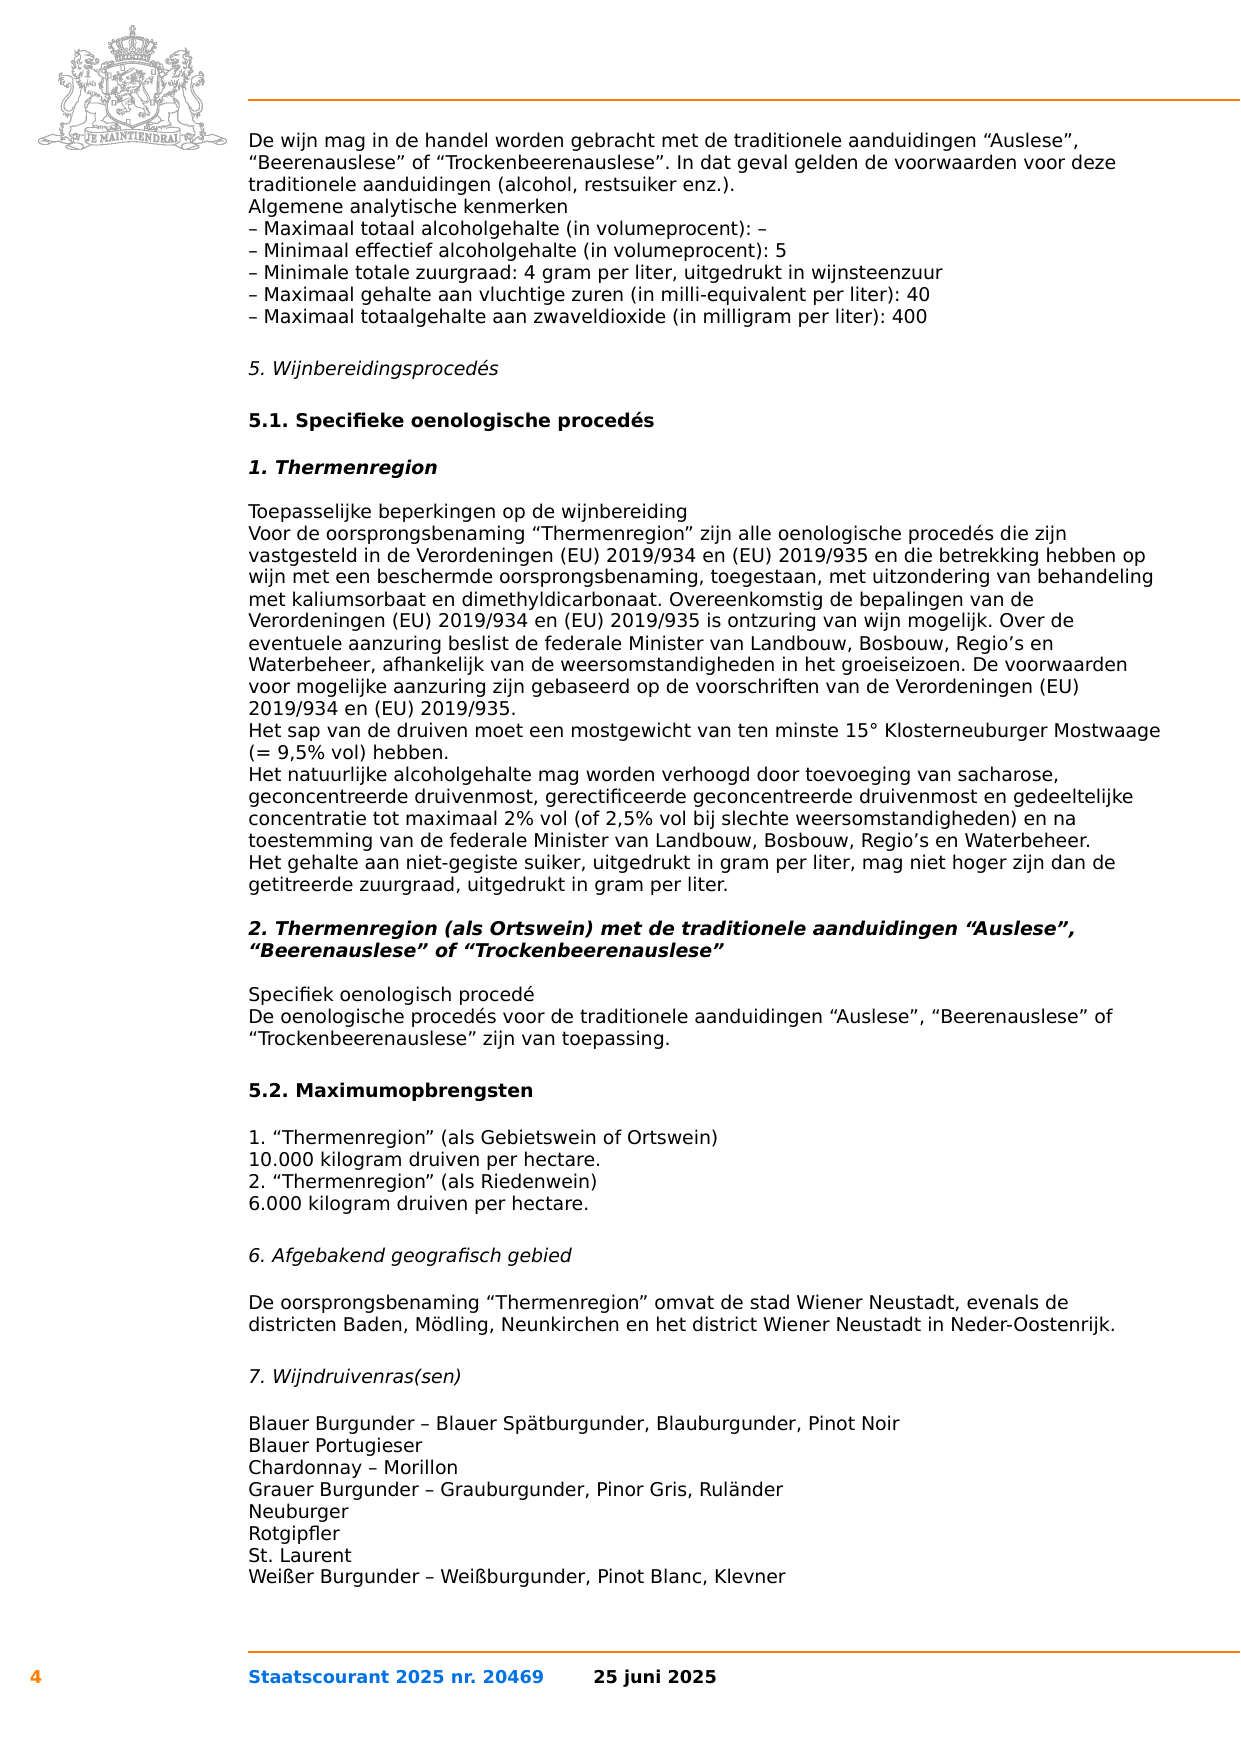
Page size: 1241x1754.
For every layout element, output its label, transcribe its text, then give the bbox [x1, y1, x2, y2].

subtitle 6. Afgebakend geografisch gebied [248, 1245, 1163, 1267]
picture [38, 25, 227, 150]
text 6.000 kilogram druiven per hectare. [248, 1193, 1163, 1215]
text Het sap van de druiven moet een mostgewicht van ten minste 15° Klosterneuburger Mostwaage (= 9,5% vol) hebben. [248, 720, 1163, 764]
text Chardonnay – Morillon [248, 1457, 1163, 1478]
text De wijn mag in de handel worden gebracht met de traditionele aanduidingen “Auslese”, “Beerenauslese” of “Trockenbeerenauslese”. In dat geval gelden de voorwaarden voor deze traditionele aanduidingen (alcohol, restsuiker enz.). [248, 130, 1163, 196]
text De oorsprongsbenaming “Thermenregion” omvat de stad Wiener Neustadt, evenals de districten Baden, Mödling, Neunkirchen en het district Wiener Neustadt in Neder-Oostenrijk. [248, 1292, 1163, 1336]
subtitle 5.2. Maximumopbrengsten [248, 1080, 1163, 1102]
text Algemene analytische kenmerken [248, 196, 1163, 218]
text De oenologische procedés voor de traditionele aanduidingen “Auslese”, “Beerenauslese” of “Trockenbeerenauslese” zijn van toepassing. [248, 1006, 1163, 1050]
text Voor de oorsprongsbenaming “Thermenregion” zijn alle oenologische procedés die zijn vastgesteld in de Verordeningen (EU) 2019/934 en (EU) 2019/935 en die betrekking hebben op wijn met een beschermde oorsprongsbenaming, toegestaan, met uitzondering van behandeling met kaliumsorbaat en dimethyldicarbonaat. Overeenkomstig de bepalingen van de Verordeningen (EU) 2019/934 en (EU) 2019/935 is ontzuring van wijn mogelijk. Over de eventuele aanzuring beslist de federale Minister van Landbouw, Bosbouw, Regio’s en Waterbeheer, afhankelijk van de weersomstandigheden in het groeiseizoen. De voorwaarden voor mogelijke aanzuring zijn gebaseerd op de voorschriften van de Verordeningen (EU) 2019/934 en (EU) 2019/935. [248, 522, 1163, 720]
text Rotgipfler [248, 1522, 1163, 1544]
text Specifiek oenologisch procedé [248, 984, 1163, 1006]
text – Maximaal totaalgehalte aan zwaveldioxide (in milligram per liter): 400 [248, 306, 1163, 328]
text – Maximaal totaal alcoholgehalte (in volumeprocent): – [248, 218, 1163, 240]
text – Minimale totale zuurgraad: 4 gram per liter, uitgedrukt in wijnsteenzuur [248, 262, 1163, 284]
subtitle 2. Thermenregion (als Ortswein) met de traditionele aanduidingen “Auslese”, “Beerenauslese” of “Trockenbeerenauslese” [248, 918, 1163, 962]
subtitle 5. Wijnbereidingsprocedés [248, 358, 1163, 380]
subtitle 5.1. Specifieke oenologische procedés [248, 410, 1163, 432]
text Blauer Burgunder – Blauer Spätburgunder, Blauburgunder, Pinot Noir [248, 1413, 1163, 1434]
text Grauer Burgunder – Grauburgunder, Pinor Gris, Ruländer [248, 1478, 1163, 1501]
text Het gehalte aan niet-gegiste suiker, uitgedrukt in gram per liter, mag niet hoger zijn dan de getitreerde zuurgraad, uitgedrukt in gram per liter. [248, 852, 1163, 896]
text – Minimaal effectief alcoholgehalte (in volumeprocent): 5 [248, 240, 1163, 262]
subtitle 7. Wijndruivenras(sen) [248, 1366, 1163, 1388]
text Blauer Portugieser [248, 1434, 1163, 1457]
text 1. “Thermenregion” (als Gebietswein of Ortswein) [248, 1127, 1163, 1149]
text Het natuurlijke alcoholgehalte mag worden verhoogd door toevoeging van sacharose, geconcentreerde druivenmost, gerectificeerde geconcentreerde druivenmost en gedeeltelijke concentratie tot maximaal 2% vol (of 2,5% vol bij slechte weersomstandigheden) en na toestemming van de federale Minister van Landbouw, Bosbouw, Regio’s en Waterbeheer. [248, 764, 1163, 852]
text 10.000 kilogram druiven per hectare. [248, 1149, 1163, 1171]
text Neuburger [248, 1501, 1163, 1522]
text 2. “Thermenregion” (als Riedenwein) [248, 1171, 1163, 1193]
text St. Laurent [248, 1544, 1163, 1566]
text – Maximaal gehalte aan vluchtige zuren (in milli-equivalent per liter): 40 [248, 284, 1163, 306]
text Weißer Burgunder – Weißburgunder, Pinot Blanc, Klevner [248, 1566, 1163, 1588]
subtitle 1. Thermenregion [248, 457, 1163, 479]
text Toepasselijke beperkingen op de wijnbereiding [248, 501, 1163, 522]
